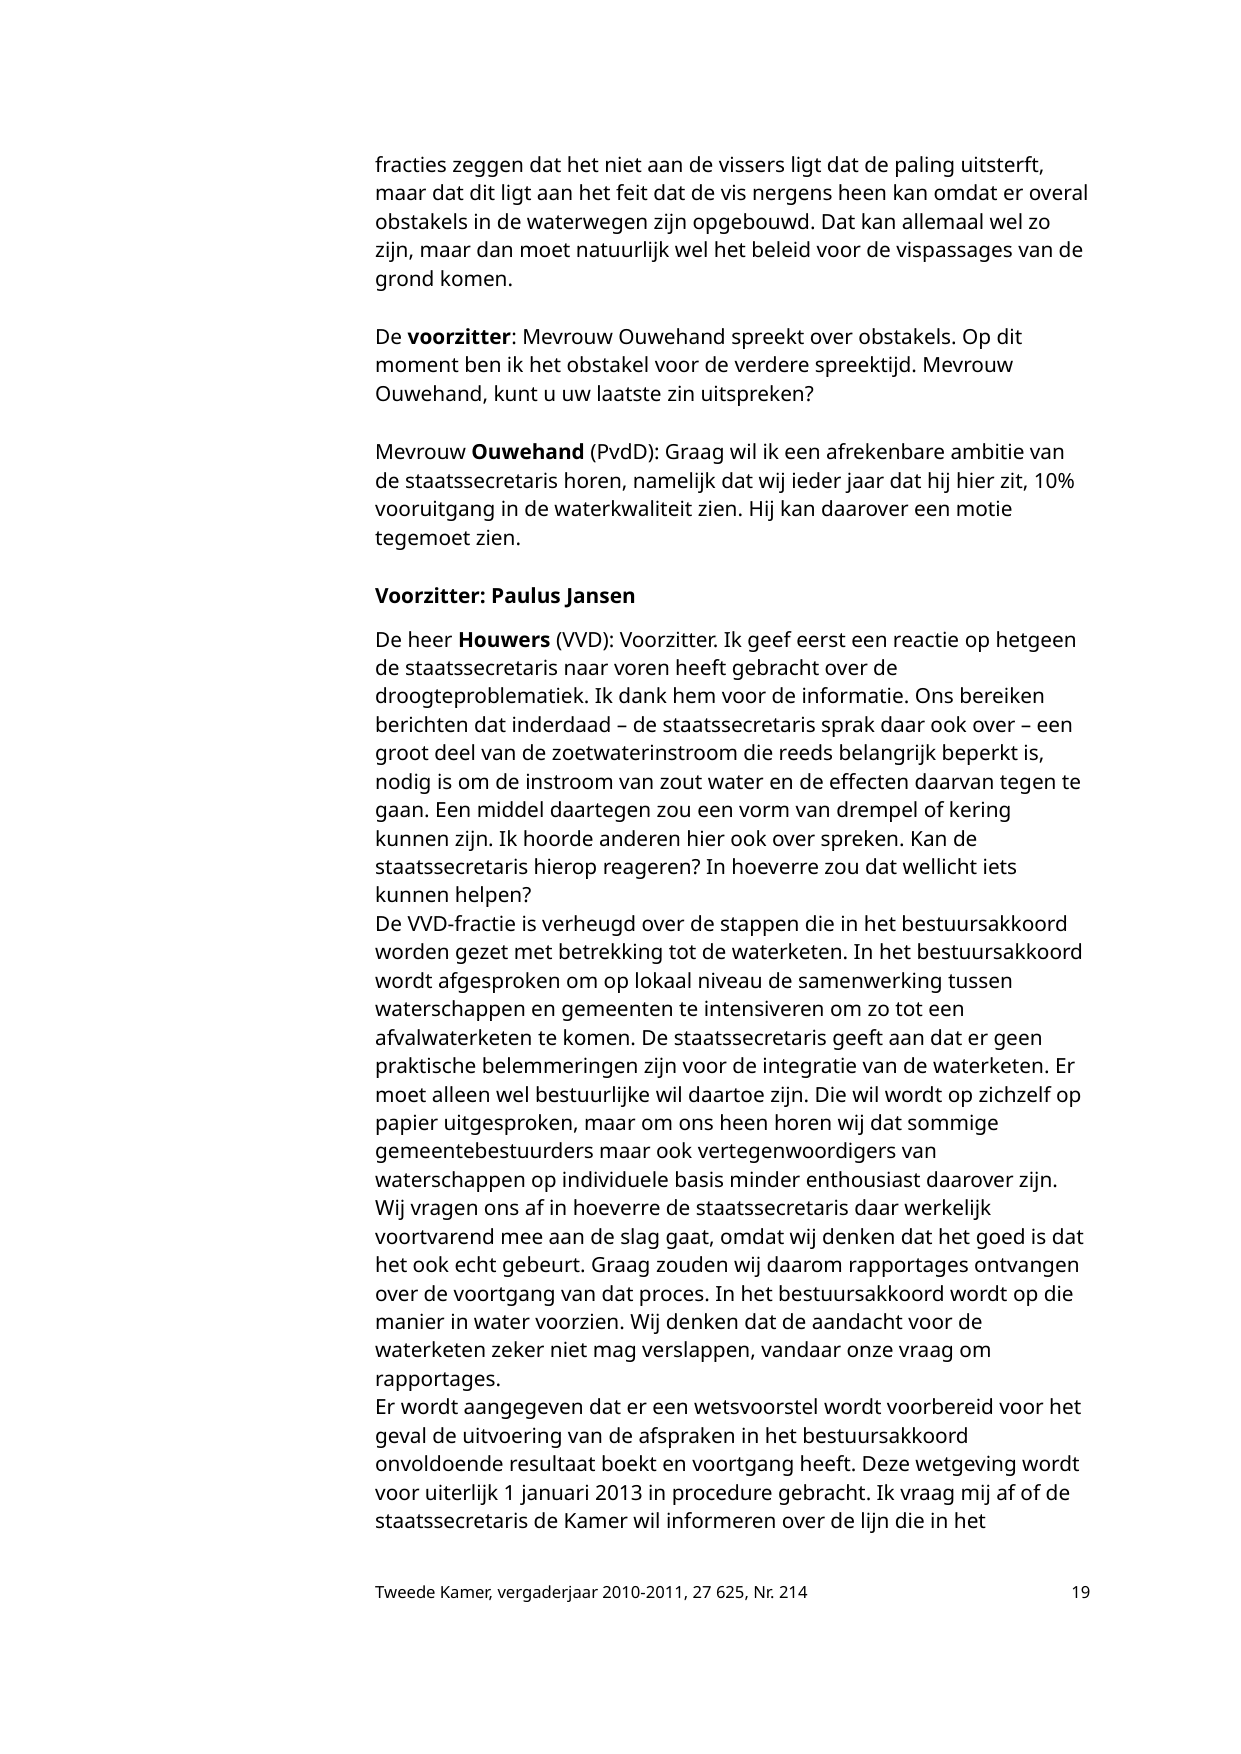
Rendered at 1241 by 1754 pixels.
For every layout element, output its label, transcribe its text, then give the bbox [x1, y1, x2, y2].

text fracties zeggen dat het niet aan de vissers ligt dat de paling uitsterft, maar dat dit ligt aan het feit dat de vis nergens heen kan omdat er overal obstakels in de waterwegen zijn opgebouwd. Dat kan allemaal wel zo zijn, maar dan moet natuurlijk wel het beleid voor de vispassages van de grond komen. [375, 150, 1090, 292]
text De heer Houwers (VVD): Voorzitter. Ik geef eerst een reactie op hetgeen de staatssecretaris naar voren heeft gebracht over de droogteproblematiek. Ik dank hem voor de informatie. Ons bereiken berichten dat inderdaad – de staatssecretaris sprak daar ook over – een groot deel van de zoetwaterinstroom die reeds belangrijk beperkt is, nodig is om de instroom van zout water en de effecten daarvan tegen te gaan. Een middel daartegen zou een vorm van drempel of kering kunnen zijn. Ik hoorde anderen hier ook over spreken. Kan de staatssecretaris hierop reageren? In hoeverre zou dat wellicht iets kunnen helpen? [375, 625, 1090, 909]
text Mevrouw Ouwehand (PvdD): Graag wil ik een afrekenbare ambitie van de staatssecretaris horen, namelijk dat wij ieder jaar dat hij hier zit, 10% vooruitgang in de waterkwaliteit zien. Hij kan daarover een motie tegemoet zien. [375, 437, 1090, 551]
text De voorzitter: Mevrouw Ouwehand spreekt over obstakels. Op dit moment ben ik het obstakel voor de verdere spreektijd. Mevrouw Ouwehand, kunt u uw laatste zin uitspreken? [375, 322, 1090, 407]
text Er wordt aangegeven dat er een wetsvoorstel wordt voorbereid voor het geval de uitvoering van de afspraken in het bestuursakkoord onvoldoende resultaat boekt en voortgang heeft. Deze wetgeving wordt voor uiterlijk 1 januari 2013 in procedure gebracht. Ik vraag mij af of de staatssecretaris de Kamer wil informeren over de lijn die in het [375, 1392, 1090, 1535]
text De VVD-fractie is verheugd over de stappen die in het bestuursakkoord worden gezet met betrekking tot de waterketen. In het bestuursakkoord wordt afgesproken om op lokaal niveau de samenwerking tussen waterschappen en gemeenten te intensiveren om zo tot een afvalwaterketen te komen. De staatssecretaris geeft aan dat er geen praktische belemmeringen zijn voor de integratie van de waterketen. Er moet alleen wel bestuurlijke wil daartoe zijn. Die wil wordt op zichzelf op papier uitgesproken, maar om ons heen horen wij dat sommige gemeentebestuurders maar ook vertegenwoordigers van waterschappen op individuele basis minder enthousiast daarover zijn. Wij vragen ons af in hoeverre de staatssecretaris daar werkelijk voortvarend mee aan de slag gaat, omdat wij denken dat het goed is dat het ook echt gebeurt. Graag zouden wij daarom rapportages ontvangen over de voortgang van dat proces. In het bestuursakkoord wordt op die manier in water voorzien. Wij denken dat de aandacht voor de waterketen zeker niet mag verslappen, vandaar onze vraag om rapportages. [375, 909, 1090, 1392]
text Voorzitter: Paulus Jansen [375, 581, 1090, 610]
